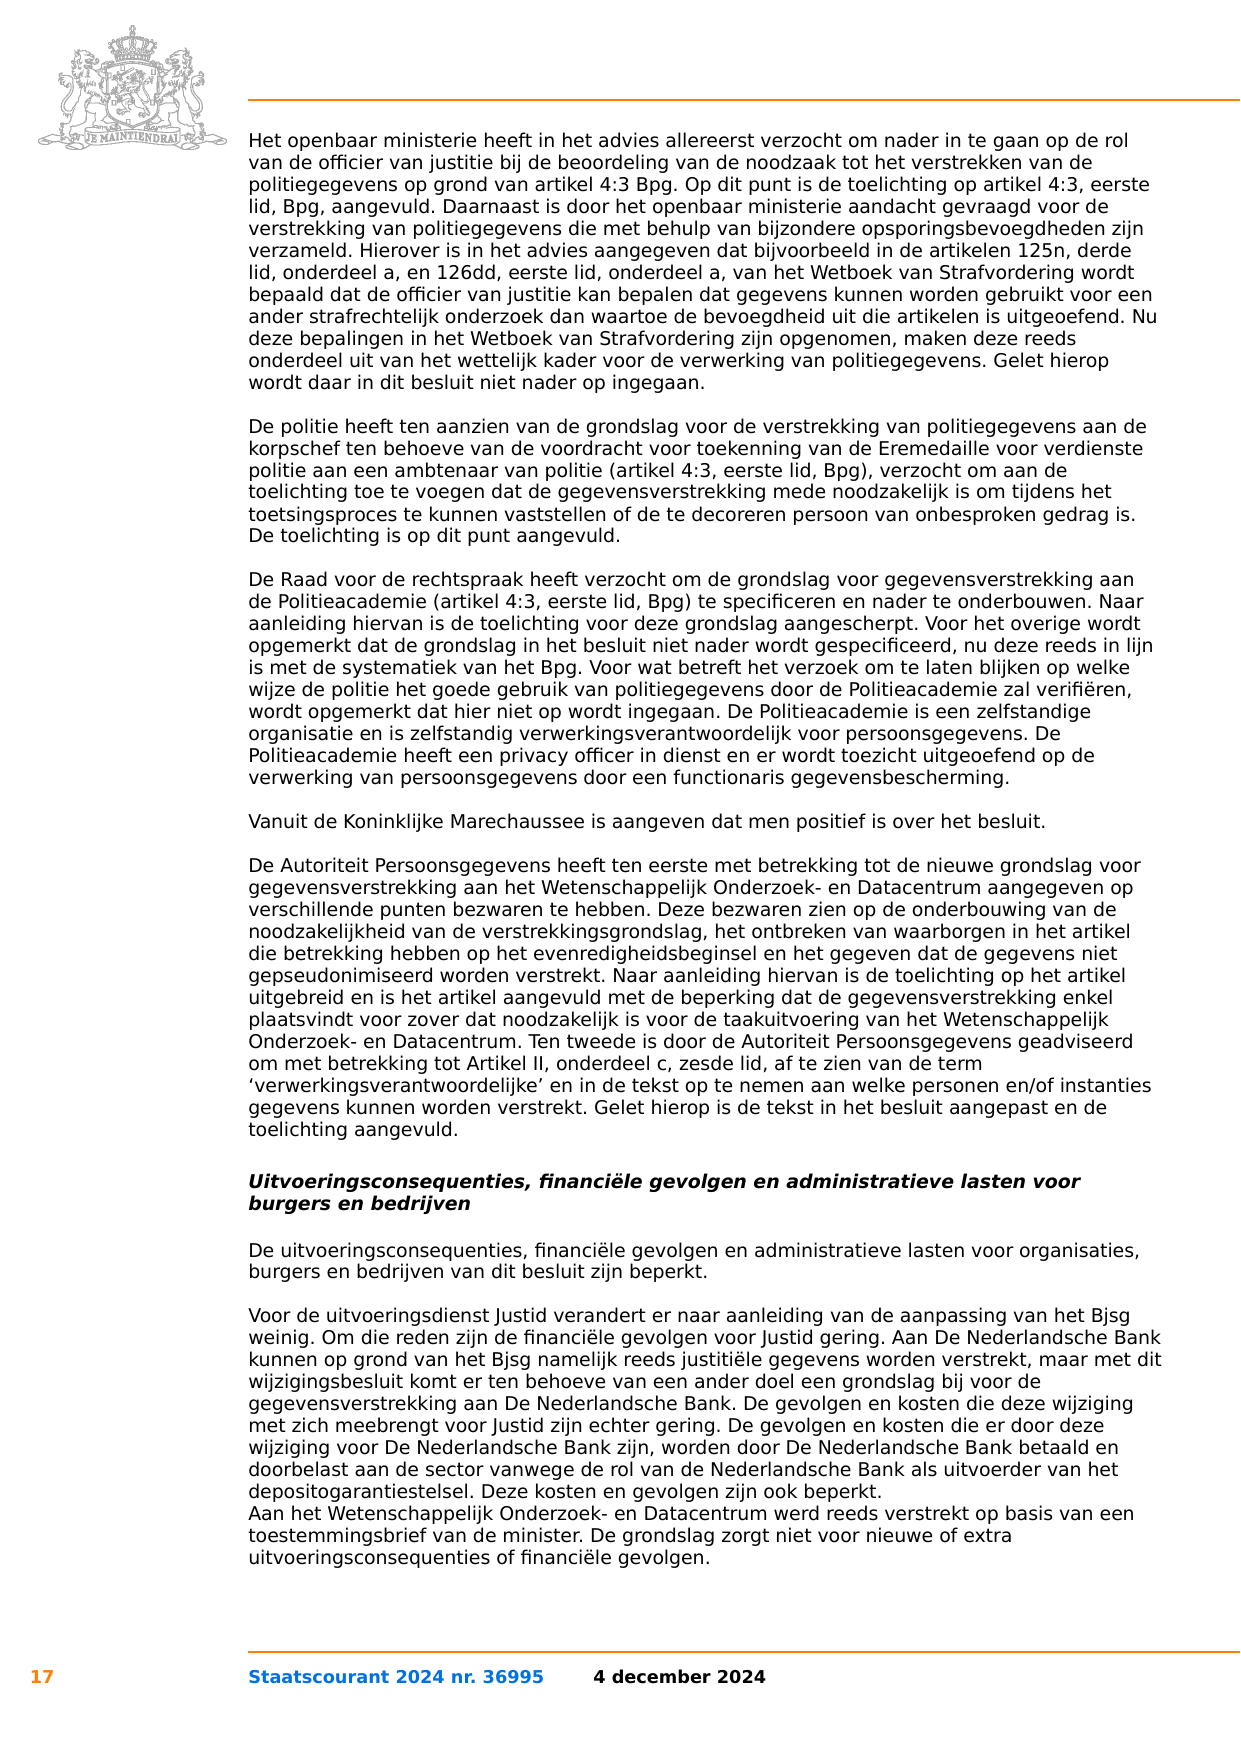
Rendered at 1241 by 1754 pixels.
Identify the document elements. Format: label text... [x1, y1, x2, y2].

text De politie heeft ten aanzien van de grondslag voor de verstrekking van politiegegevens aan de korpschef ten behoeve van de voordracht voor toekenning van de Eremedaille voor verdienste politie aan een ambtenaar van politie (artikel 4:3, eerste lid, Bpg), verzocht om aan de toelichting toe te voegen dat de gegevensverstrekking mede noodzakelijk is om tijdens het toetsingsproces te kunnen vaststellen of de te decoreren persoon van onbesproken gedrag is. De toelichting is op dit punt aangevuld. [248, 416, 1163, 547]
picture [38, 25, 227, 150]
text Aan het Wetenschappelijk Onderzoek- en Datacentrum werd reeds verstrekt op basis van een toestemmingsbrief van de minister. De grondslag zorgt niet voor nieuwe of extra uitvoeringsconsequenties of financiële gevolgen. [248, 1503, 1163, 1569]
text De Raad voor de rechtspraak heeft verzocht om de grondslag voor gegevensverstrekking aan de Politieacademie (artikel 4:3, eerste lid, Bpg) te specificeren en nader te onderbouwen. Naar aanleiding hiervan is de toelichting voor deze grondslag aangescherpt. Voor het overige wordt opgemerkt dat de grondslag in het besluit niet nader wordt gespecificeerd, nu deze reeds in lijn is met de systematiek van het Bpg. Voor wat betreft het verzoek om te laten blijken op welke wijze de politie het goede gebruik van politiegegevens door de Politieacademie zal verifiëren, wordt opgemerkt dat hier niet op wordt ingegaan. De Politieacademie is een zelfstandige organisatie en is zelfstandig verwerkingsverantwoordelijk voor persoonsgegevens. De Politieacademie heeft een privacy officer in dienst en er wordt toezicht uitgeoefend op de verwerking van persoonsgegevens door een functionaris gegevensbescherming. [248, 569, 1163, 789]
text Voor de uitvoeringsdienst Justid verandert er naar aanleiding van de aanpassing van het Bjsg weinig. Om die reden zijn de financiële gevolgen voor Justid gering. Aan De Nederlandsche Bank kunnen op grond van het Bjsg namelijk reeds justitiële gegevens worden verstrekt, maar met dit wijzigingsbesluit komt er ten behoeve van een ander doel een grondslag bij voor de gegevensverstrekking aan De Nederlandsche Bank. De gevolgen en kosten die deze wijziging met zich meebrengt voor Justid zijn echter gering. De gevolgen en kosten die er door deze wijziging voor De Nederlandsche Bank zijn, worden door De Nederlandsche Bank betaald en doorbelast aan de sector vanwege de rol van de Nederlandsche Bank als uitvoerder van het depositogarantiestelsel. Deze kosten en gevolgen zijn ook beperkt. [248, 1305, 1163, 1503]
subtitle Uitvoeringsconsequenties, financiële gevolgen en administratieve lasten voor burgers en bedrijven [248, 1171, 1163, 1214]
text Het openbaar ministerie heeft in het advies allereerst verzocht om nader in te gaan op de rol van de officier van justitie bij de beoordeling van de noodzaak tot het verstrekken van de politiegegevens op grond van artikel 4:3 Bpg. Op dit punt is de toelichting op artikel 4:3, eerste lid, Bpg, aangevuld. Daarnaast is door het openbaar ministerie aandacht gevraagd voor de verstrekking van politiegegevens die met behulp van bijzondere opsporingsbevoegdheden zijn verzameld. Hierover is in het advies aangegeven dat bijvoorbeeld in de artikelen 125n, derde lid, onderdeel a, en 126dd, eerste lid, onderdeel a, van het Wetboek van Strafvordering wordt bepaald dat de officier van justitie kan bepalen dat gegevens kunnen worden gebruikt voor een ander strafrechtelijk onderzoek dan waartoe de bevoegdheid uit die artikelen is uitgeoefend. Nu deze bepalingen in het Wetboek van Strafvordering zijn opgenomen, maken deze reeds onderdeel uit van het wettelijk kader voor de verwerking van politiegegevens. Gelet hierop wordt daar in dit besluit niet nader op ingegaan. [248, 130, 1163, 394]
text De uitvoeringsconsequenties, financiële gevolgen en administratieve lasten voor organisaties, burgers en bedrijven van dit besluit zijn beperkt. [248, 1239, 1163, 1283]
text De Autoriteit Persoonsgegevens heeft ten eerste met betrekking tot de nieuwe grondslag voor gegevensverstrekking aan het Wetenschappelijk Onderzoek- en Datacentrum aangegeven op verschillende punten bezwaren te hebben. Deze bezwaren zien op de onderbouwing van de noodzakelijkheid van de verstrekkingsgrondslag, het ontbreken van waarborgen in het artikel die betrekking hebben op het evenredigheidsbeginsel en het gegeven dat de gegevens niet gepseudonimiseerd worden verstrekt. Naar aanleiding hiervan is de toelichting op het artikel uitgebreid en is het artikel aangevuld met de beperking dat de gegevensverstrekking enkel plaatsvindt voor zover dat noodzakelijk is voor de taakuitvoering van het Wetenschappelijk Onderzoek- en Datacentrum. Ten tweede is door de Autoriteit Persoonsgegevens geadviseerd om met betrekking tot Artikel II, onderdeel c, zesde lid, af te zien van de term ‘verwerkingsverantwoordelijke’ en in de tekst op te nemen aan welke personen en/of instanties gegevens kunnen worden verstrekt. Gelet hierop is de tekst in het besluit aangepast en de toelichting aangevuld. [248, 855, 1163, 1141]
text Vanuit de Koninklijke Marechaussee is aangeven dat men positief is over het besluit. [248, 811, 1163, 833]
